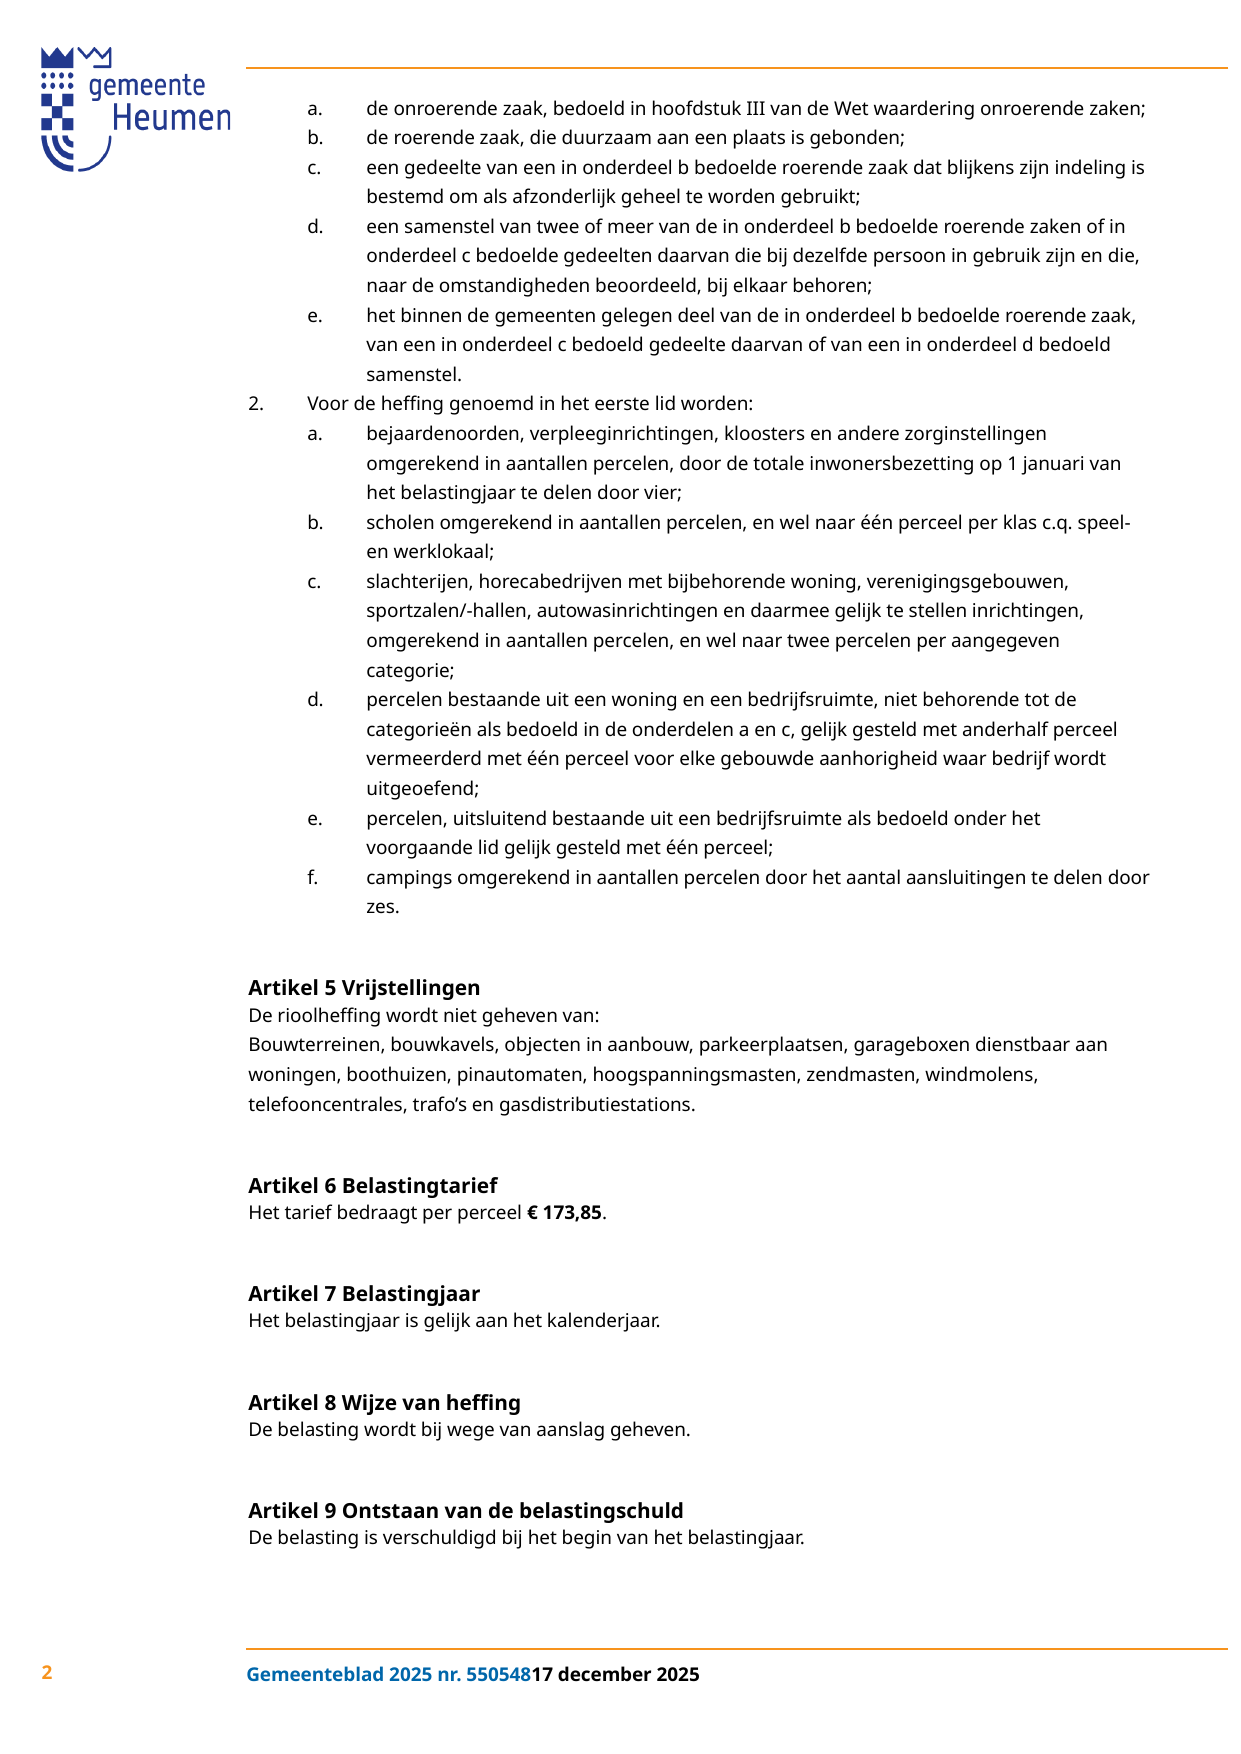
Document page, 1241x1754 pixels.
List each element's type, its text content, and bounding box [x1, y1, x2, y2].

list de onroerende zaak, bedoeld in hoofdstuk III van de Wet waardering onroerende zaken; [307, 95, 1152, 121]
list scholen omgerekend in aantallen percelen, en wel naar één perceel per klas c.q. speel- en werklokaal; [307, 509, 1152, 564]
text Artikel 7 Belastingjaar [248, 1279, 1152, 1308]
text Het belastingjaar is gelijk aan het kalenderjaar. [248, 1308, 1152, 1333]
text Artikel 8 Wijze van heffing [248, 1388, 1152, 1416]
text Artikel 6 Belastingtarief [248, 1171, 1152, 1199]
list het binnen de gemeenten gelegen deel van de in onderdeel b bedoelde roerende zaak, van een in onderdeel c bedoeld gedeelte daarvan of van een in onderdeel d bedoeld samenstel. [307, 302, 1152, 387]
list campings omgerekend in aantallen percelen door het aantal aansluitingen te delen door zes. [307, 864, 1152, 919]
list een samenstel van twee of meer van de in onderdeel b bedoelde roerende zaken of in onderdeel c bedoelde gedeelten daarvan die bij dezelfde persoon in gebruik zijn en die, naar de omstandigheden beoordeeld, bij elkaar behoren; [307, 213, 1152, 298]
text Het tarief bedraagt per perceel € 173,85. [248, 1199, 1152, 1225]
list de roerende zaak, die duurzaam aan een plaats is gebonden; [307, 124, 1152, 150]
text Artikel 9 Ontstaan van de belastingschuld [248, 1496, 1152, 1524]
list percelen bestaande uit een woning en een bedrijfsruimte, niet behorende tot de categorieën als bedoeld in de onderdelen a en c, gelijk gesteld met anderhalf perceel vermeerderd met één perceel voor elke gebouwde aanhorigheid waar bedrijf wordt uitgeoefend; [307, 686, 1152, 801]
text Artikel 5 Vrijstellingen [248, 973, 1152, 1002]
list slachterijen, horecabedrijven met bijbehorende woning, verenigingsgebouwen, sportzalen/-hallen, autowasinrichtingen en daarmee gelijk te stellen inrichtingen, omgerekend in aantallen percelen, en wel naar twee percelen per aangegeven categorie; [307, 568, 1152, 683]
text De rioolheffing wordt niet geheven van: [248, 1002, 1152, 1028]
picture [41, 47, 231, 172]
text Bouwterreinen, bouwkavels, objecten in aanbouw, parkeerplaatsen, garageboxen dienstbaar aan woningen, boothuizen, pinautomaten, hoogspanningsmasten, zendmasten, windmolens, telefooncentrales, trafo’s en gasdistributiestations. [248, 1032, 1152, 1116]
text De belasting is verschuldigd bij het begin van het belastingjaar. [248, 1524, 1152, 1550]
list een gedeelte van een in onderdeel b bedoelde roerende zaak dat blijkens zijn indeling is bestemd om als afzonderlijk geheel te worden gebruikt; [307, 154, 1152, 209]
list Voor de heffing genoemd in het eerste lid worden: [248, 391, 1152, 416]
list bejaardenoorden, verpleeginrichtingen, kloosters en andere zorginstellingen omgerekend in aantallen percelen, door de totale inwonersbezetting op 1 januari van het belastingjaar te delen door vier; [307, 420, 1152, 505]
list percelen, uitsluitend bestaande uit een bedrijfsruimte als bedoeld onder het voorgaande lid gelijk gesteld met één perceel; [307, 805, 1152, 860]
text De belasting wordt bij wege van aanslag geheven. [248, 1416, 1152, 1442]
